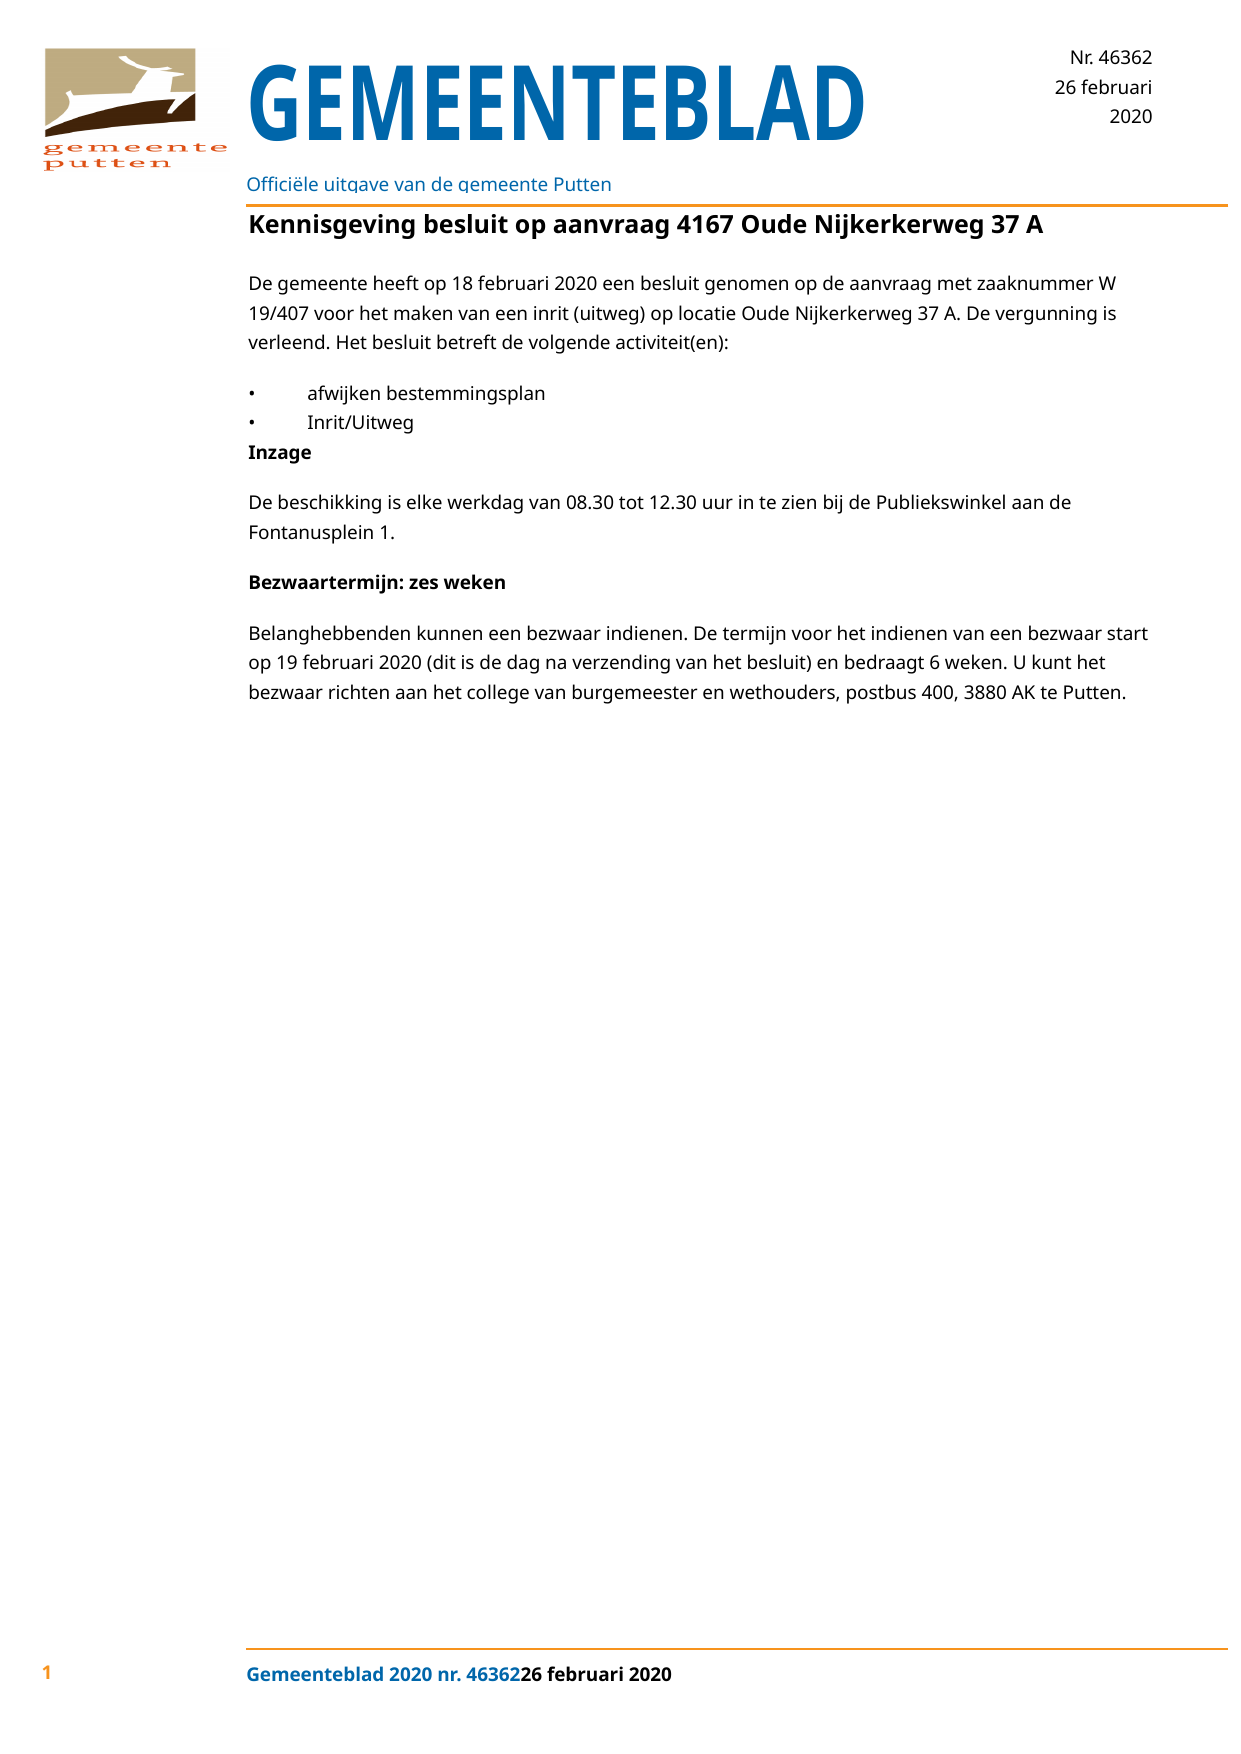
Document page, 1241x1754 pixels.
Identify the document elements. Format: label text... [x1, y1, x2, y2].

text Belanghebbenden kunnen een bezwaar indienen. De termijn voor het indienen van een bezwaar start op 19 februari 2020 (dit is de dag na verzending van het besluit) en bedraagt 6 weken. U kunt het bezwaar richten aan het college van burgemeester en wethouders, postbus 400, 3880 AK te Putten. [248, 620, 1152, 705]
picture [41, 47, 231, 172]
list Inrit/Uitweg [248, 409, 1152, 435]
text De beschikking is elke werkdag van 08.30 tot 12.30 uur in te zien bij de Publiekswinkel aan de Fontanusplein 1. [248, 489, 1152, 545]
text Inzage [248, 439, 1152, 465]
text Kennisgeving besluit op aanvraag 4167 Oude Nijkerkerweg 37 A [248, 207, 1152, 241]
text Bezwaartermijn: zes weken [248, 569, 1152, 595]
list afwijken bestemmingsplan [248, 380, 1152, 406]
text De gemeente heeft op 18 februari 2020 een besluit genomen op de aanvraag met zaaknummer W 19/407 voor het maken van een inrit (uitweg) op locatie Oude Nijkerkerweg 37 A. De vergunning is verleend. Het besluit betreft de volgende activiteit(en): [248, 270, 1152, 355]
